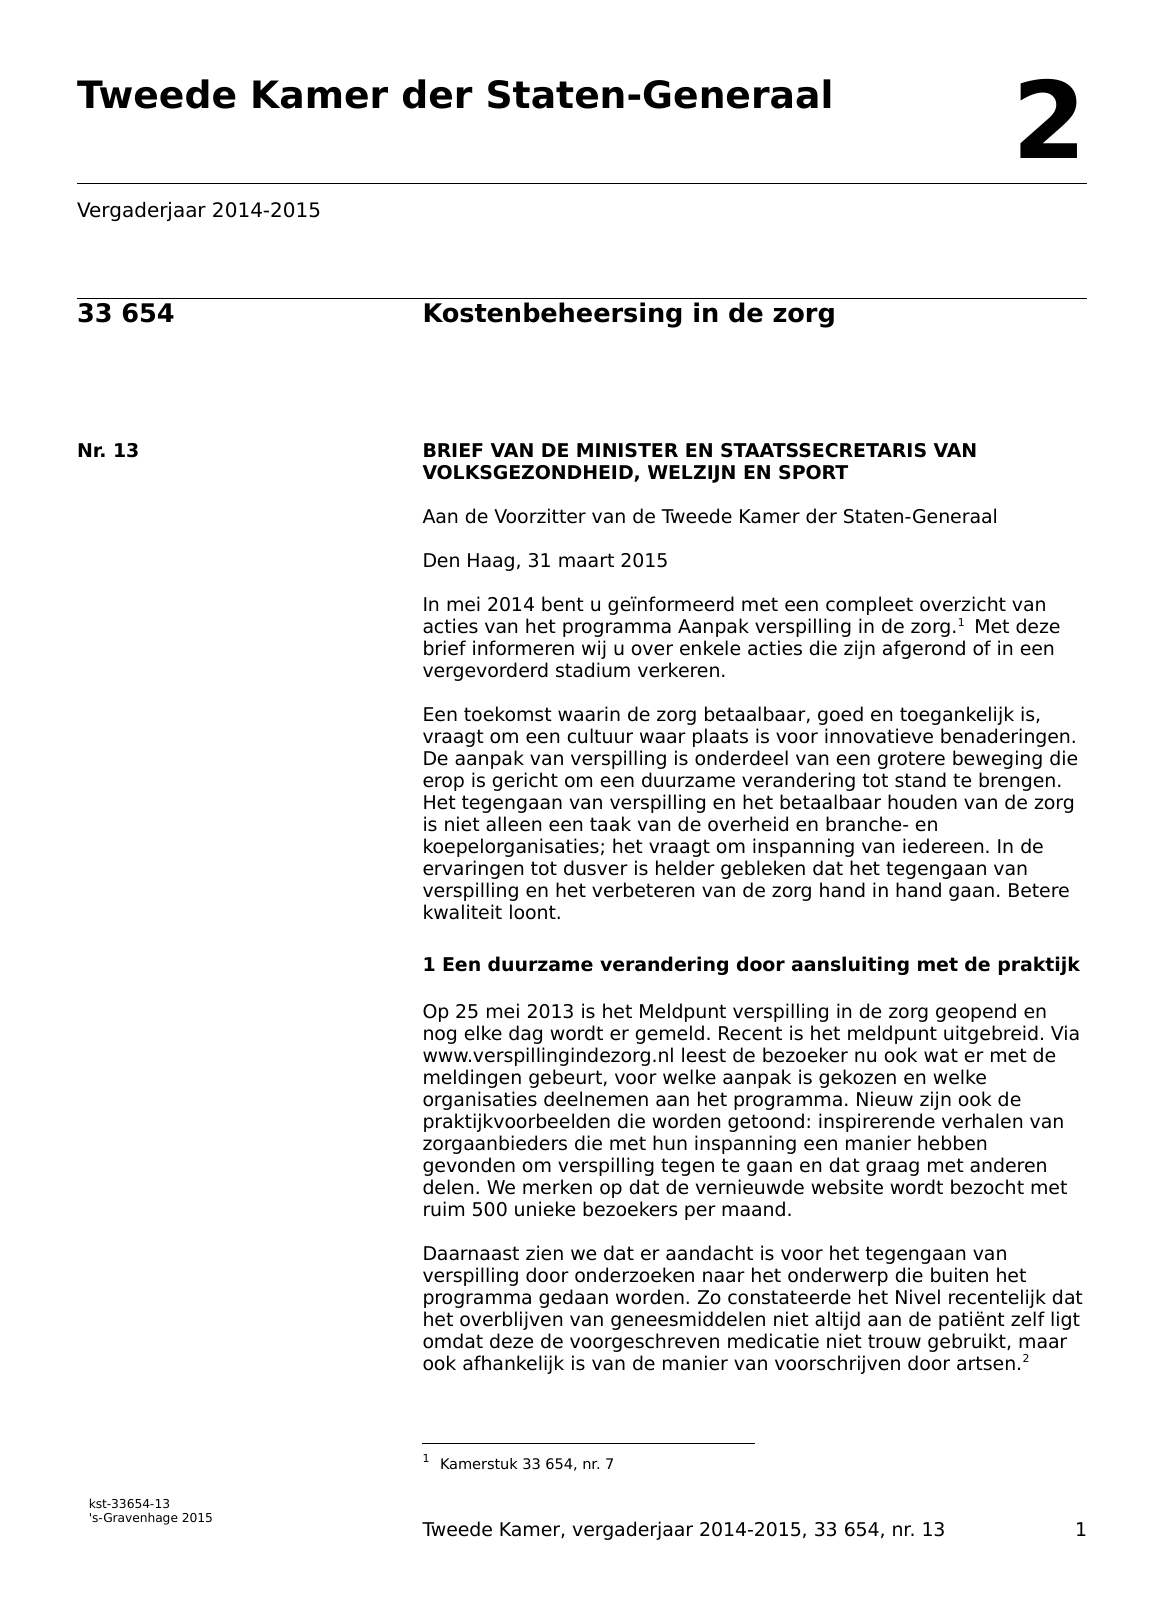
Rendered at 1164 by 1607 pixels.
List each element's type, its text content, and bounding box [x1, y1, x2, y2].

table_header Tweede Kamer der Staten-Generaal [77, 59, 886, 183]
table_header 2 [886, 59, 1087, 183]
text Kamerstuk 33 654, nr. 7 [422, 1452, 1087, 1474]
text Op 25 mei 2013 is het Meldpunt verspilling in de zorg geopend en nog elke dag wordt er gemeld. Recent is het meldpunt uitgebreid. Via www.verspillingindezorg.nl leest de bezoeker nu ook wat er met de meldingen gebeurt, voor welke aanpak is gekozen en welke organisaties deelnemen aan het programma. Nieuw zijn ook de praktijkvoorbeelden die worden getoond: inspirerende verhalen van zorgaanbieders die met hun inspanning een manier hebben gevonden om verspilling tegen te gaan en dat graag met anderen delen. We merken op dat de vernieuwde website wordt bezocht met ruim 500 unieke bezoekers per maand. [422, 1001, 1087, 1221]
subtitle 1 Een duurzame verandering door aansluiting met de praktijk [422, 954, 1087, 976]
text kst-33654-13 [88, 1497, 323, 1511]
text Den Haag, 31 maart 2015 [422, 550, 1087, 572]
text 's-Gravenhage 2015 [88, 1511, 323, 1525]
text In mei 2014 bent u geïnformeerd met een compleet overzicht van acties van het programma Aanpak verspilling in de zorg. Met deze brief informeren wij u over enkele acties die zijn afgerond of in een vergevorderd stadium verkeren. [422, 594, 1087, 682]
subtitle 33 654 Kostenbeheersing in de zorg [77, 299, 1087, 329]
text Aan de Voorzitter van de Tweede Kamer der Staten-Generaal [422, 506, 1087, 528]
text Een toekomst waarin de zorg betaalbaar, goed en toegankelijk is, vraagt om een cultuur waar plaats is voor innovatieve benaderingen. De aanpak van verspilling is onderdeel van een grotere beweging die erop is gericht om een duurzame verandering tot stand te brengen. Het tegengaan van verspilling en het betaalbaar houden van de zorg is niet alleen een taak van de overheid en branche- en koepelorganisaties; het vraagt om inspanning van iedereen. In de ervaringen tot dusver is helder gebleken dat het tegengaan van verspilling en het verbeteren van de zorg hand in hand gaan. Betere kwaliteit loont. [422, 704, 1087, 924]
table_cell Vergaderjaar 2014-2015 [77, 184, 1087, 298]
subtitle Nr. 13 BRIEF VAN DE MINISTER EN STAATSSECRETARIS VAN VOLKSGEZONDHEID, WELZIJN EN SPORT [77, 440, 1087, 484]
text Daarnaast zien we dat er aandacht is voor het tegengaan van verspilling door onderzoeken naar het onderwerp die buiten het programma gedaan worden. Zo constateerde het Nivel recentelijk dat het overblijven van geneesmiddelen niet altijd aan de patiënt zelf ligt omdat deze de voorgeschreven medicatie niet trouw gebruikt, maar ook afhankelijk is van de manier van voorschrijven door artsen. [422, 1243, 1087, 1375]
